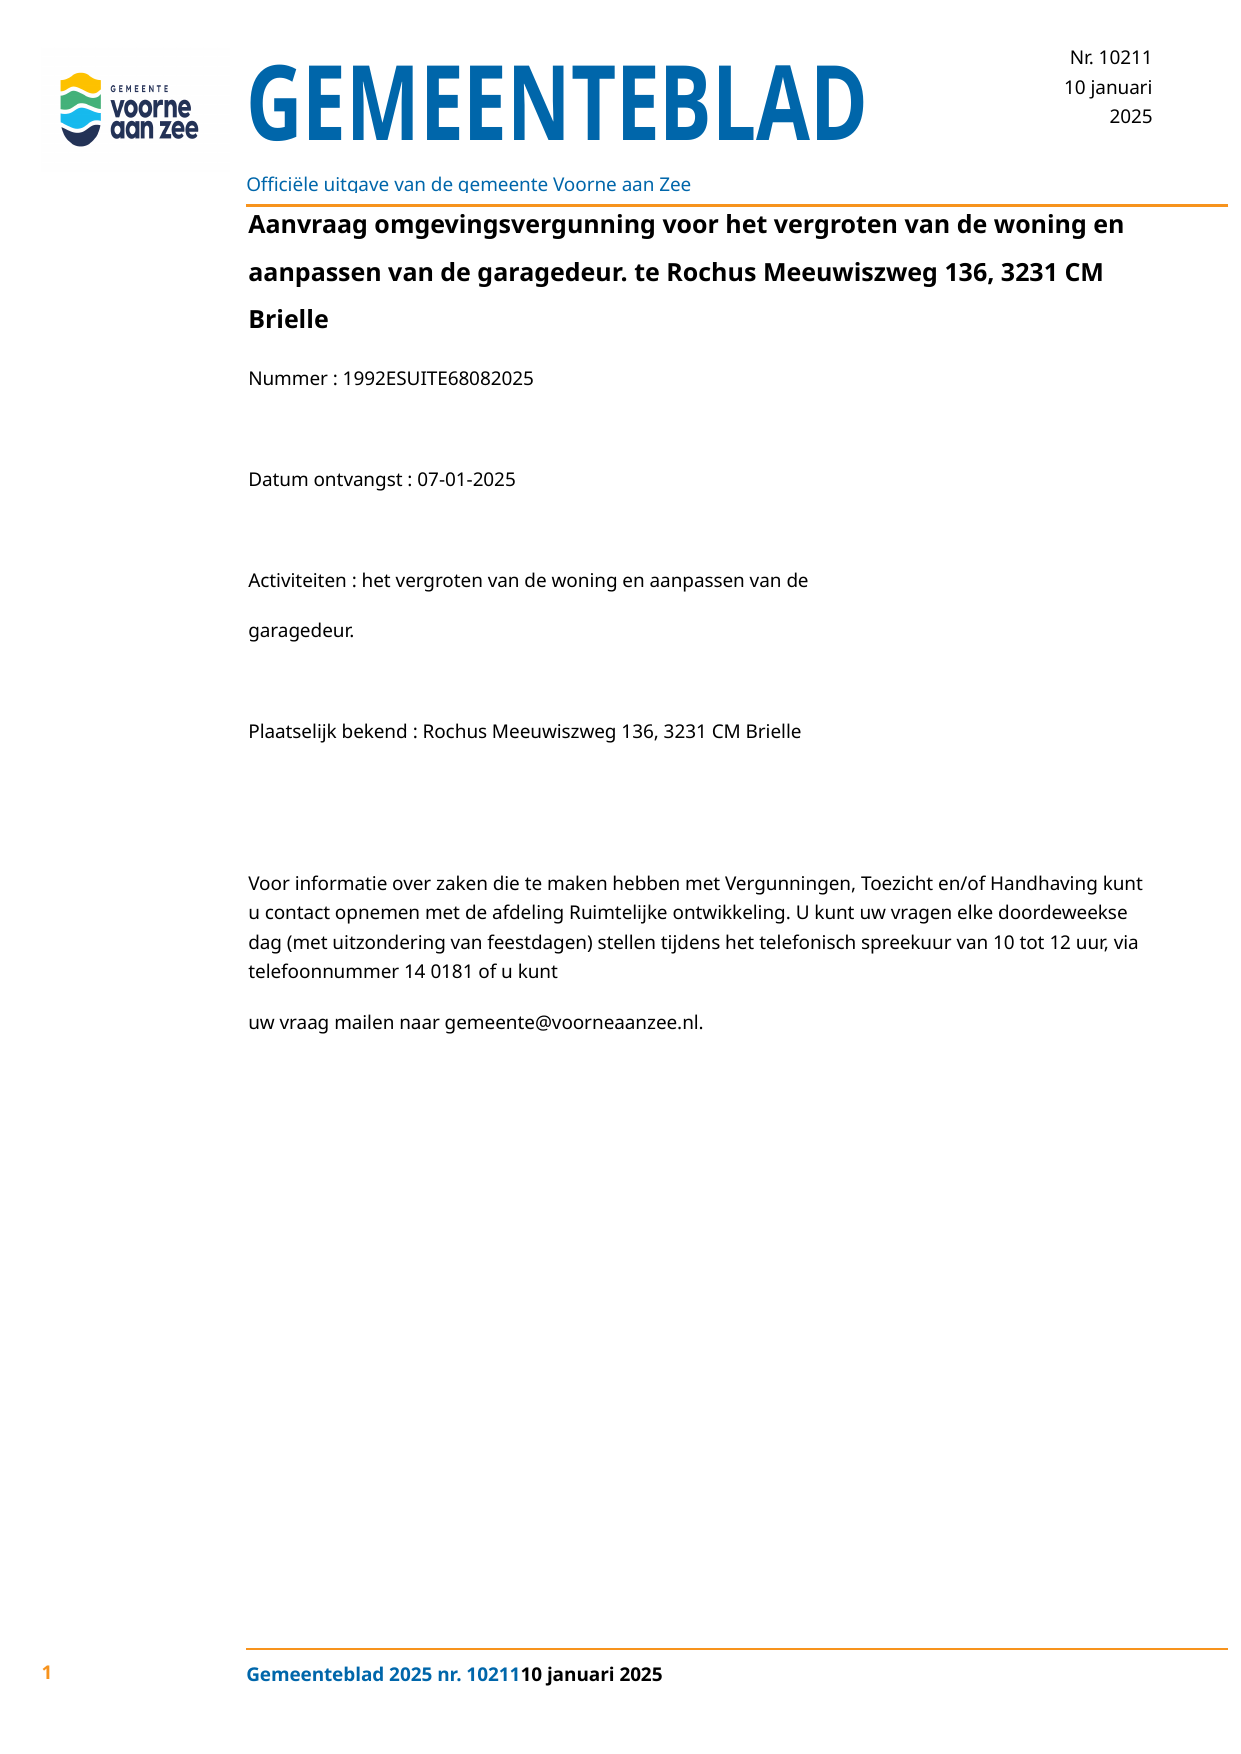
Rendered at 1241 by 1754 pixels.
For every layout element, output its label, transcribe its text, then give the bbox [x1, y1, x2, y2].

text Voor informatie over zaken die te maken hebben met Vergunningen, Toezicht en/of Handhaving kunt u contact opnemen met de afdeling Ruimtelijke ontwikkeling. U kunt uw vragen elke doordeweekse dag (met uitzondering van feestdagen) stellen tijdens het telefonisch spreekuur van 10 tot 12 uur, via telefoonnummer 14 0181 of u kunt [248, 870, 1152, 984]
picture [41, 47, 231, 172]
text Aanvraag omgevingsvergunning voor het vergroten van de woning en aanpassen van de garagedeur. te Rochus Meeuwiszweg 136, 3231 CM Brielle [248, 207, 1152, 336]
text Datum ontvangst : 07-01-2025 [248, 466, 1152, 492]
text uw vraag mailen naar gemeente@voorneaanzee.nl. [248, 1009, 1152, 1034]
text Nummer : 1992ESUITE68082025 [248, 366, 1152, 391]
text garagedeur. [248, 618, 1152, 643]
text Plaatselijk bekend : Rochus Meeuwiszweg 136, 3231 CM Brielle [248, 718, 1152, 744]
text Activiteiten : het vergroten van de woning en aanpassen van de [248, 567, 1152, 593]
